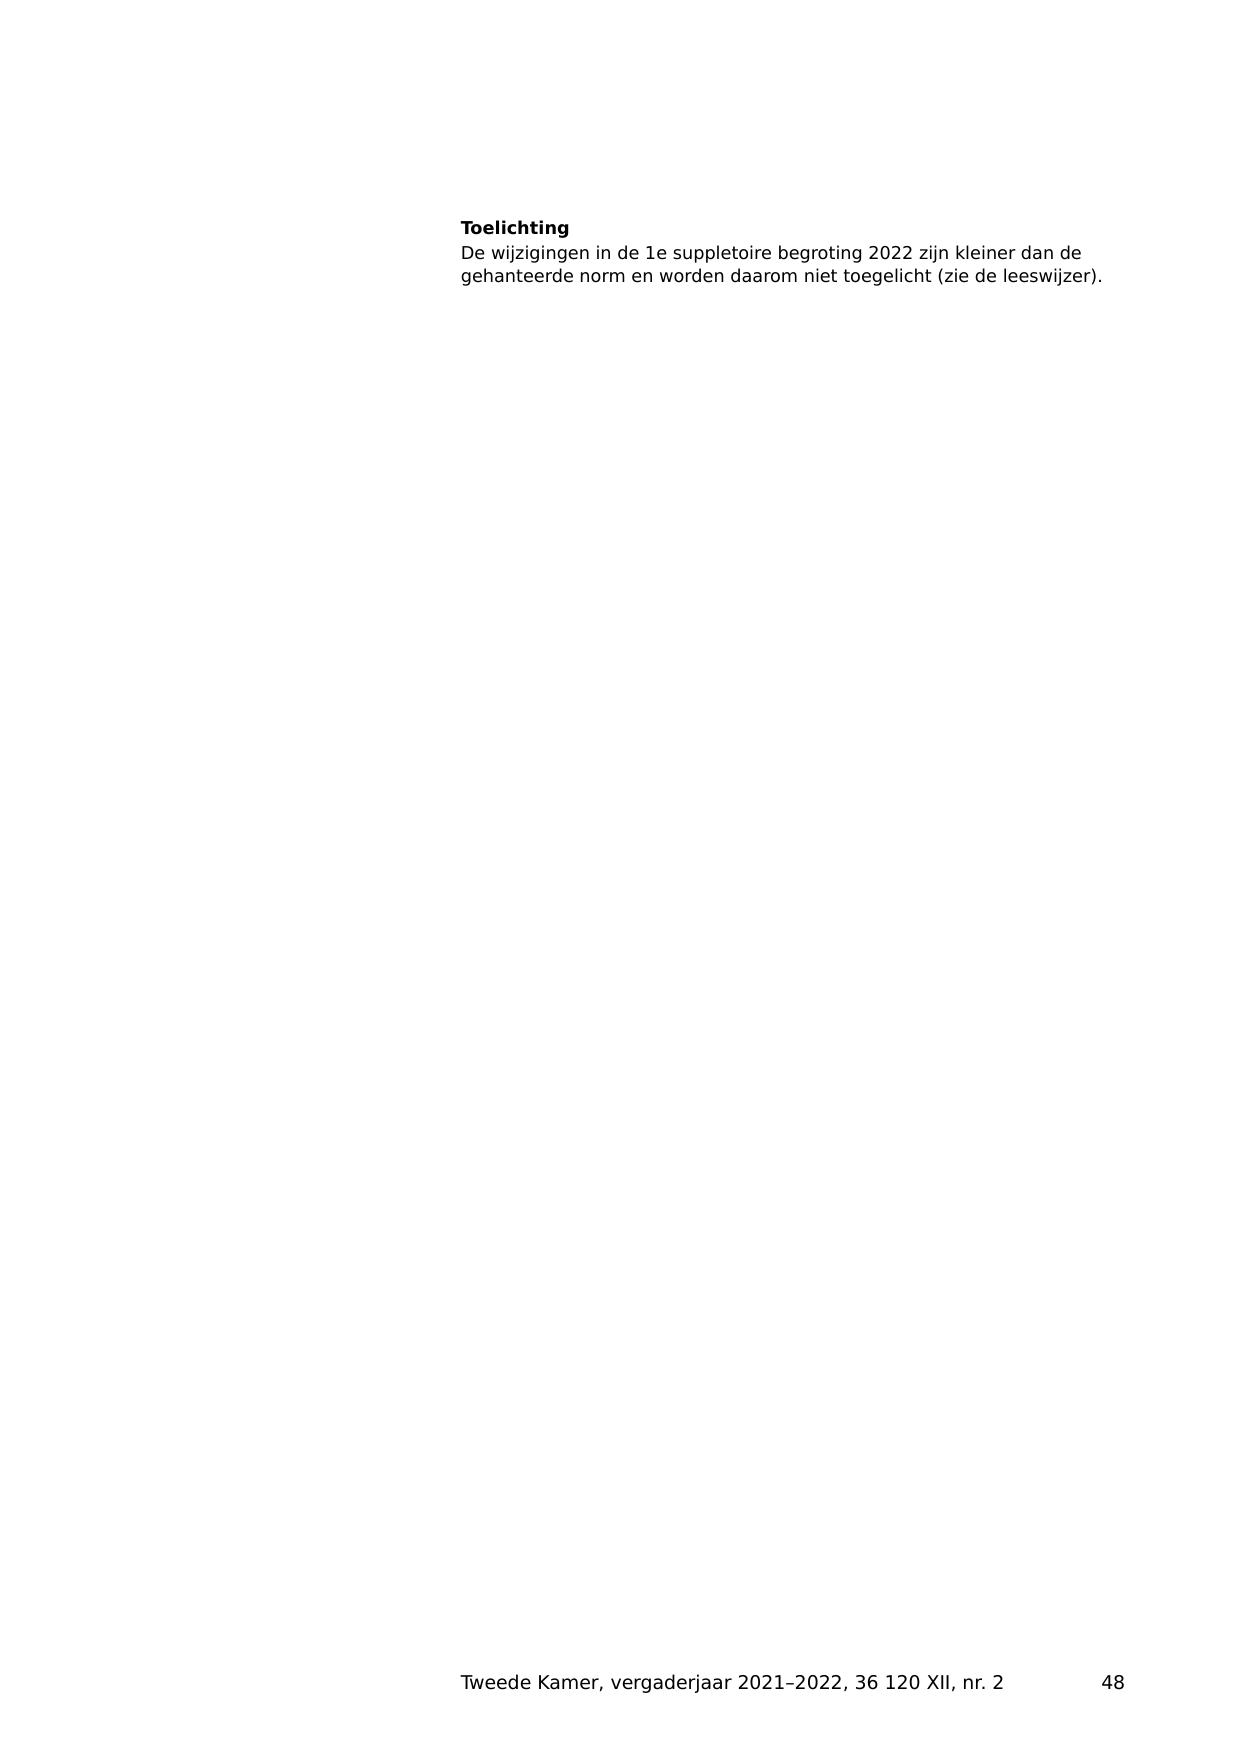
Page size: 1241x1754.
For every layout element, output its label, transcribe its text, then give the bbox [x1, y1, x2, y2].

text De wijzigingen in de 1e suppletoire begroting 2022 zijn kleiner dan de gehanteerde norm en worden daarom niet toegelicht (zie de leeswijzer). [461, 241, 1125, 287]
text Toelichting [461, 216, 1125, 239]
